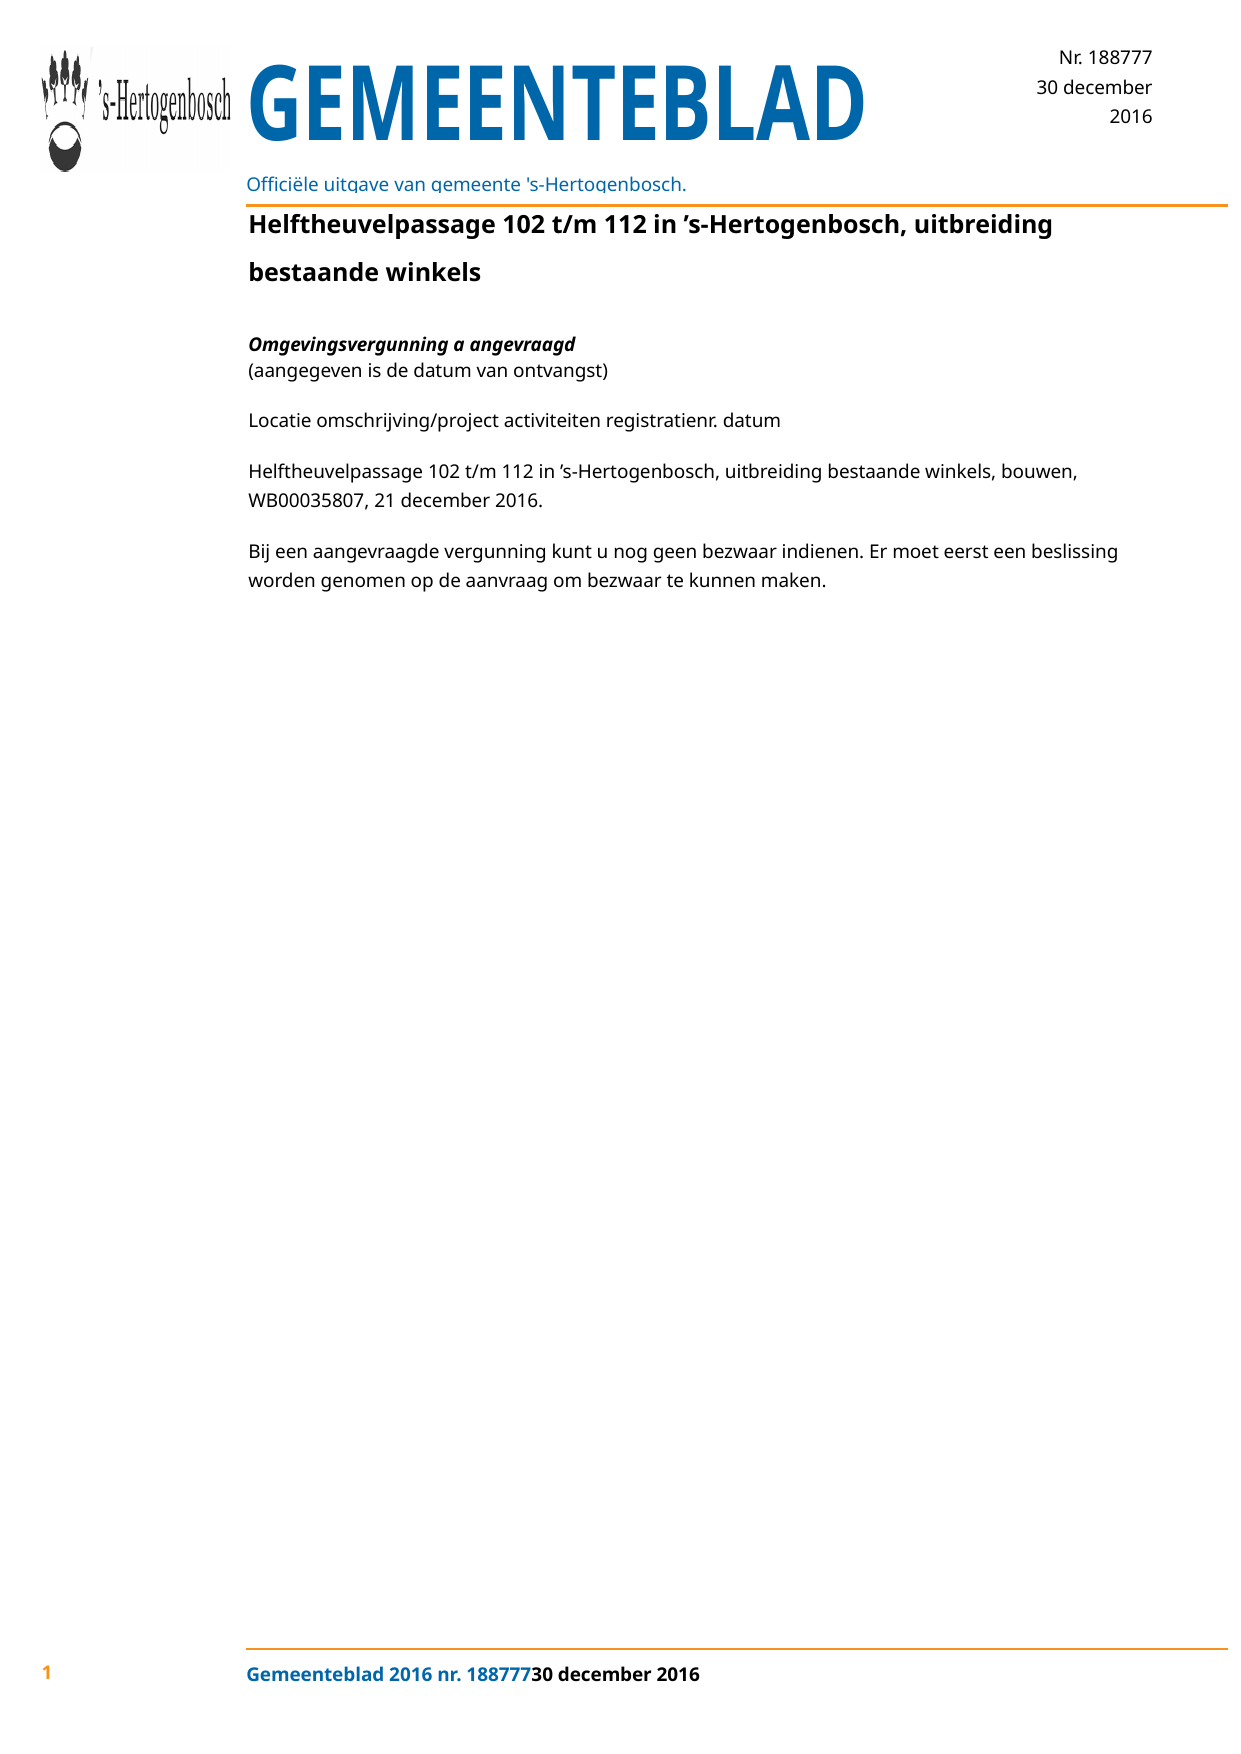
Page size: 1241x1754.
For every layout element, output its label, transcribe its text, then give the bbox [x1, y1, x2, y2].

text Omgevingsvergunning a angevraagd [248, 331, 1152, 357]
text Helftheuvelpassage 102 t/m 112 in ’s-Hertogenbosch, uitbreiding bestaande winkels, bouwen, WB00035807, 21 december 2016. [248, 458, 1152, 513]
text Locatie omschrijving/project activiteiten registratienr. datum [248, 408, 1152, 433]
text Helftheuvelpassage 102 t/m 112 in ’s-Hertogenbosch, uitbreiding bestaande winkels [248, 207, 1152, 288]
text (aangegeven is de datum van ontvangst) [248, 357, 1152, 383]
text Bij een aangevraagde vergunning kunt u nog geen bezwaar indienen. Er moet eerst een beslissing worden genomen op de aanvraag om bezwaar te kunnen maken. [248, 538, 1152, 593]
picture [41, 47, 231, 172]
